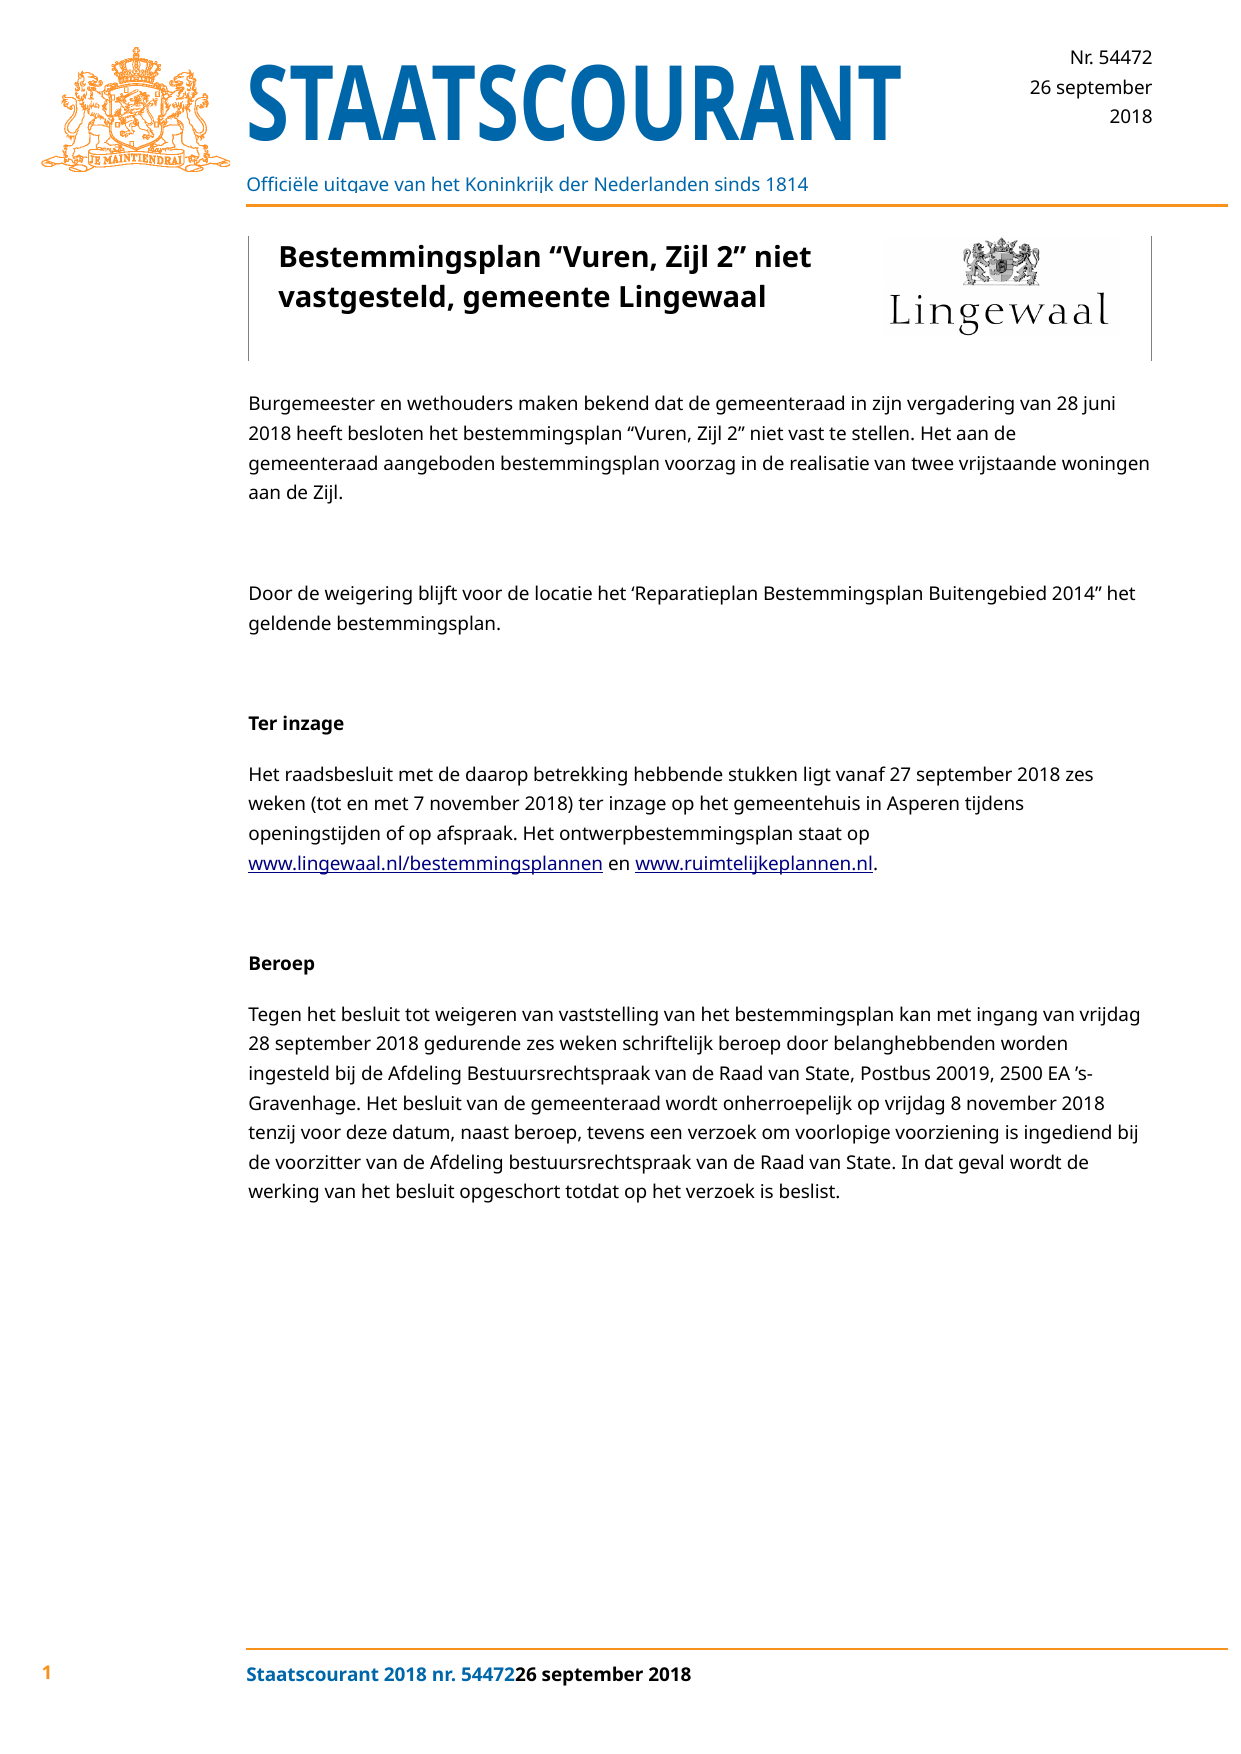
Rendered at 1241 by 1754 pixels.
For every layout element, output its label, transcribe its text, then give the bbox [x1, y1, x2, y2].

text Beroep [248, 951, 1152, 976]
text Het raadsbesluit met de daarop betrekking hebbende stukken ligt vanaf 27 september 2018 zes weken (tot en met 7 november 2018) ter inzage op het gemeentehuis in Asperen tijdens openingstijden of op afspraak. Het ontwerpbestemmingsplan staat op www.lingewaal.nl/bestemmingsplannen en www.ruimtelijkeplannen.nl. [248, 761, 1152, 876]
picture [882, 236, 1119, 336]
text Tegen het besluit tot weigeren van vaststelling van het bestemmingsplan kan met ingang van vrijdag 28 september 2018 gedurende zes weken schriftelijk beroep door belanghebbenden worden ingesteld bij de Afdeling Bestuursrechtspraak van de Raad van State, Postbus 20019, 2500 EA ’s-Gravenhage. Het besluit van de gemeenteraad wordt onherroepelijk op vrijdag 8 november 2018 tenzij voor deze datum, naast beroep, tevens een verzoek om voorlopige voorziening is ingediend bij de voorzitter van de Afdeling bestuursrechtspraak van de Raad van State. In dat geval wordt de werking van het besluit opgeschort totdat op het verzoek is beslist. [248, 1001, 1152, 1204]
text Ter inzage [248, 711, 1152, 736]
text Door de weigering blijft voor de locatie het ‘Reparatieplan Bestemmingsplan Buitengebied 2014” het geldende bestemmingsplan. [248, 580, 1152, 636]
text Burgemeester en wethouders maken bekend dat de gemeenteraad in zijn vergadering van 28 juni 2018 heeft besloten het bestemmingsplan “Vuren, Zijl 2” niet vast te stellen. Het aan de gemeenteraad aangeboden bestemmingsplan voorzag in de realisatie van twee vrijstaande woningen aan de Zijl. [248, 391, 1152, 505]
picture [41, 47, 231, 172]
table_header [850, 236, 1151, 361]
table_header Bestemmingsplan “Vuren, Zijl 2” niet vastgesteld, gemeente Lingewaal [249, 236, 850, 361]
